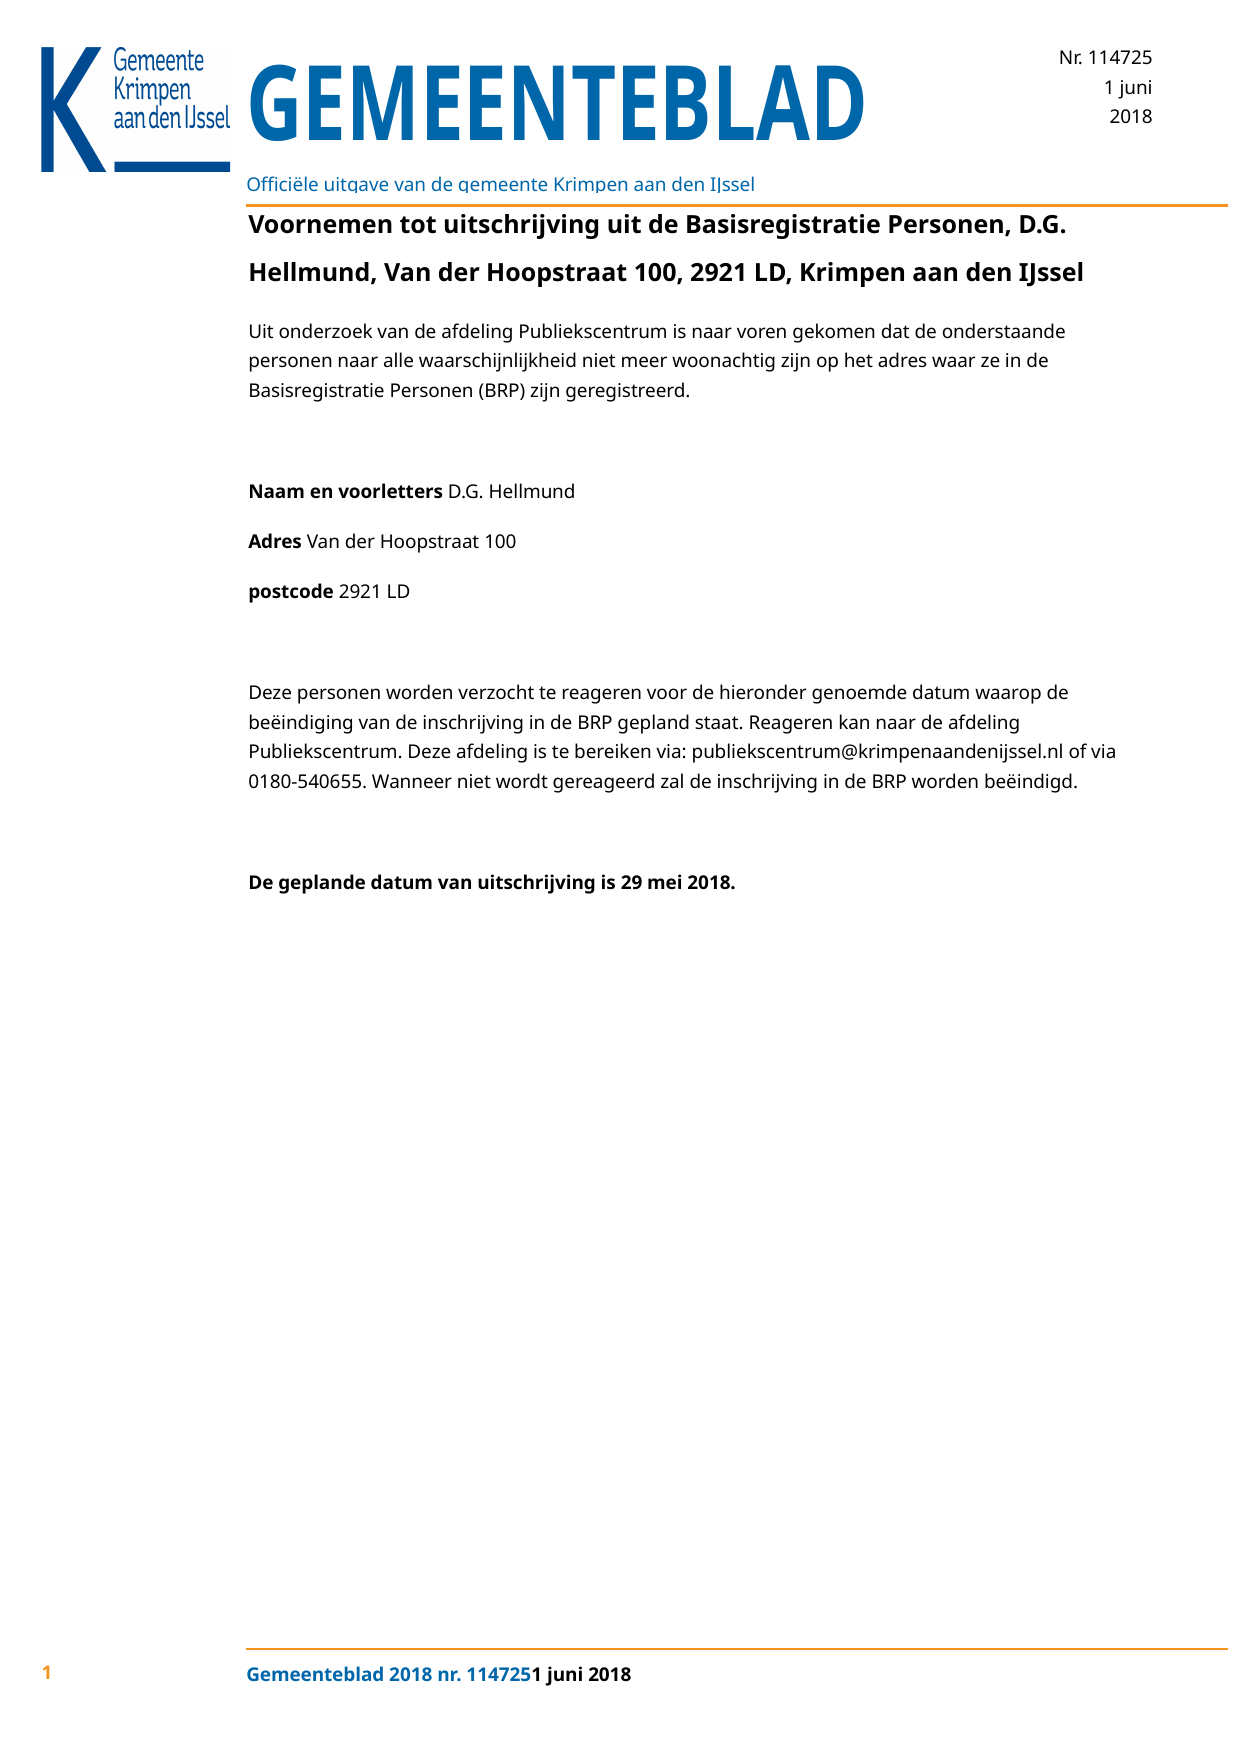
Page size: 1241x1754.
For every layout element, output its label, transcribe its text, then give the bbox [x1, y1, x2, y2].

text De geplande datum van uitschrijving is 29 mei 2018. [248, 869, 1152, 895]
text Uit onderzoek van de afdeling Publiekscentrum is naar voren gekomen dat de onderstaande personen naar alle waarschijnlijkheid niet meer woonachtig zijn op het adres waar ze in de Basisregistratie Personen (BRP) zijn geregistreerd. [248, 318, 1152, 403]
picture [41, 47, 231, 172]
text Deze personen worden verzocht te reageren voor de hieronder genoemde datum waarop de beëindiging van de inschrijving in de BRP gepland staat. Reageren kan naar de afdeling Publiekscentrum. Deze afdeling is te bereiken via: publiekscentrum@krimpenaandenijssel.nl of via 0180-540655. Wanneer niet wordt gereageerd zal de inschrijving in de BRP worden beëindigd. [248, 679, 1152, 794]
text Naam en voorletters D.G. Hellmund [248, 478, 1152, 504]
text Adres Van der Hoopstraat 100 [248, 528, 1152, 554]
text Voornemen tot uitschrijving uit de Basisregistratie Personen, D.G. Hellmund, Van der Hoopstraat 100, 2921 LD, Krimpen aan den IJssel [248, 207, 1152, 288]
text postcode 2921 LD [248, 579, 1152, 604]
